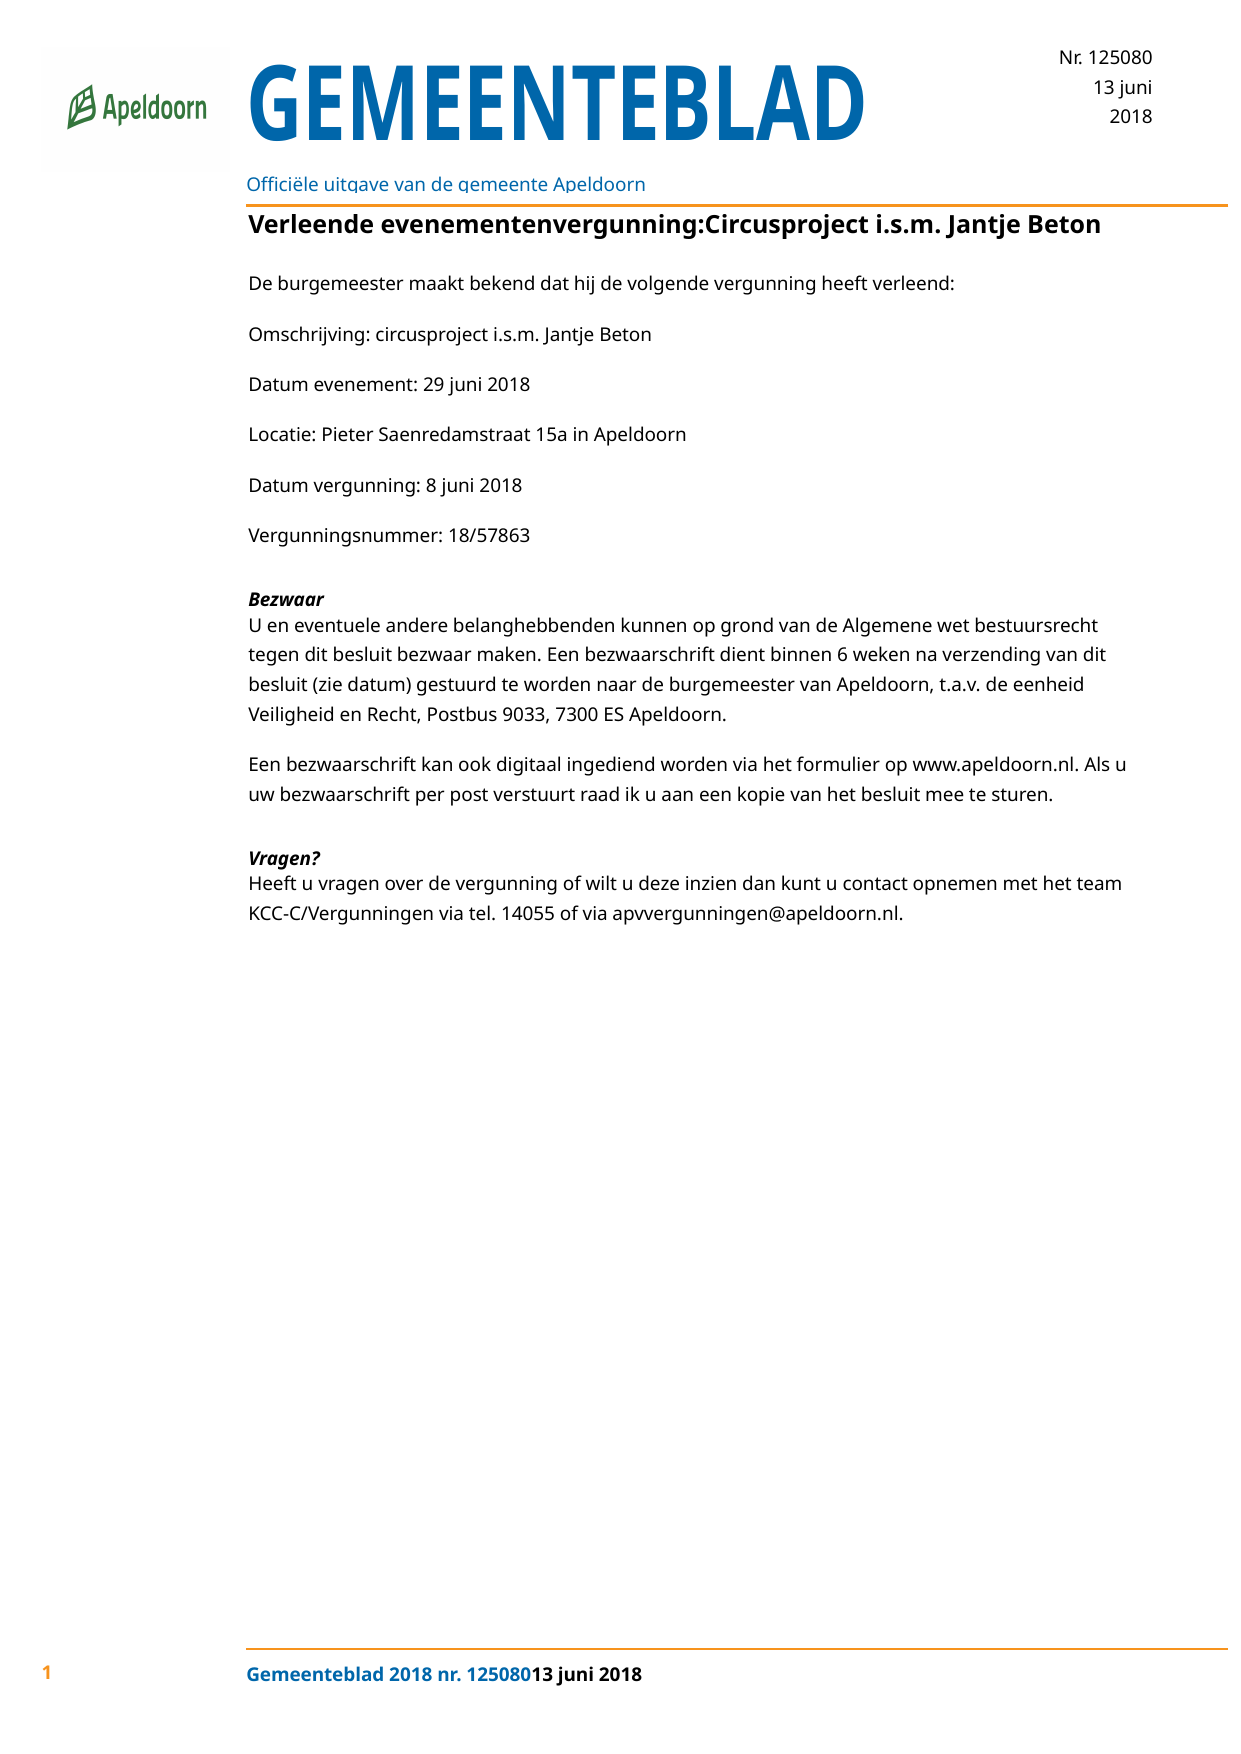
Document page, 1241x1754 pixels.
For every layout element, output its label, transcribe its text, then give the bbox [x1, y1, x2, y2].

text Een bezwaarschrift kan ook digitaal ingediend worden via het formulier op www.apeldoorn.nl. Als u uw bezwaarschrift per post verstuurt raad ik u aan een kopie van het besluit mee te sturen. [248, 751, 1152, 807]
text Verleende evenementenvergunning:Circusproject i.s.m. Jantje Beton [248, 207, 1152, 241]
picture [41, 47, 231, 172]
text U en eventuele andere belanghebbenden kunnen op grond van de Algemene wet bestuursrecht tegen dit besluit bezwaar maken. Een bezwaarschrift dient binnen 6 weken na verzending van dit besluit (zie datum) gestuurd te worden naar de burgemeester van Apeldoorn, t.a.v. de eenheid Veiligheid en Recht, Postbus 9033, 7300 ES Apeldoorn. [248, 612, 1152, 727]
text Bezwaar [248, 586, 1152, 612]
text Vragen? [248, 845, 1152, 871]
text Heeft u vragen over de vergunning of wilt u deze inzien dan kunt u contact opnemen met het team KCC-C/Vergunningen via tel. 14055 of via apvvergunningen@apeldoorn.nl. [248, 871, 1152, 926]
text Datum vergunning: 8 juni 2018 [248, 472, 1152, 498]
text Datum evenement: 29 juni 2018 [248, 371, 1152, 397]
text Locatie: Pieter Saenredamstraat 15a in Apeldoorn [248, 422, 1152, 447]
text Vergunningsnummer: 18/57863 [248, 522, 1152, 548]
text De burgemeester maakt bekend dat hij de volgende vergunning heeft verleend: [248, 270, 1152, 296]
text Omschrijving: circusproject i.s.m. Jantje Beton [248, 321, 1152, 346]
